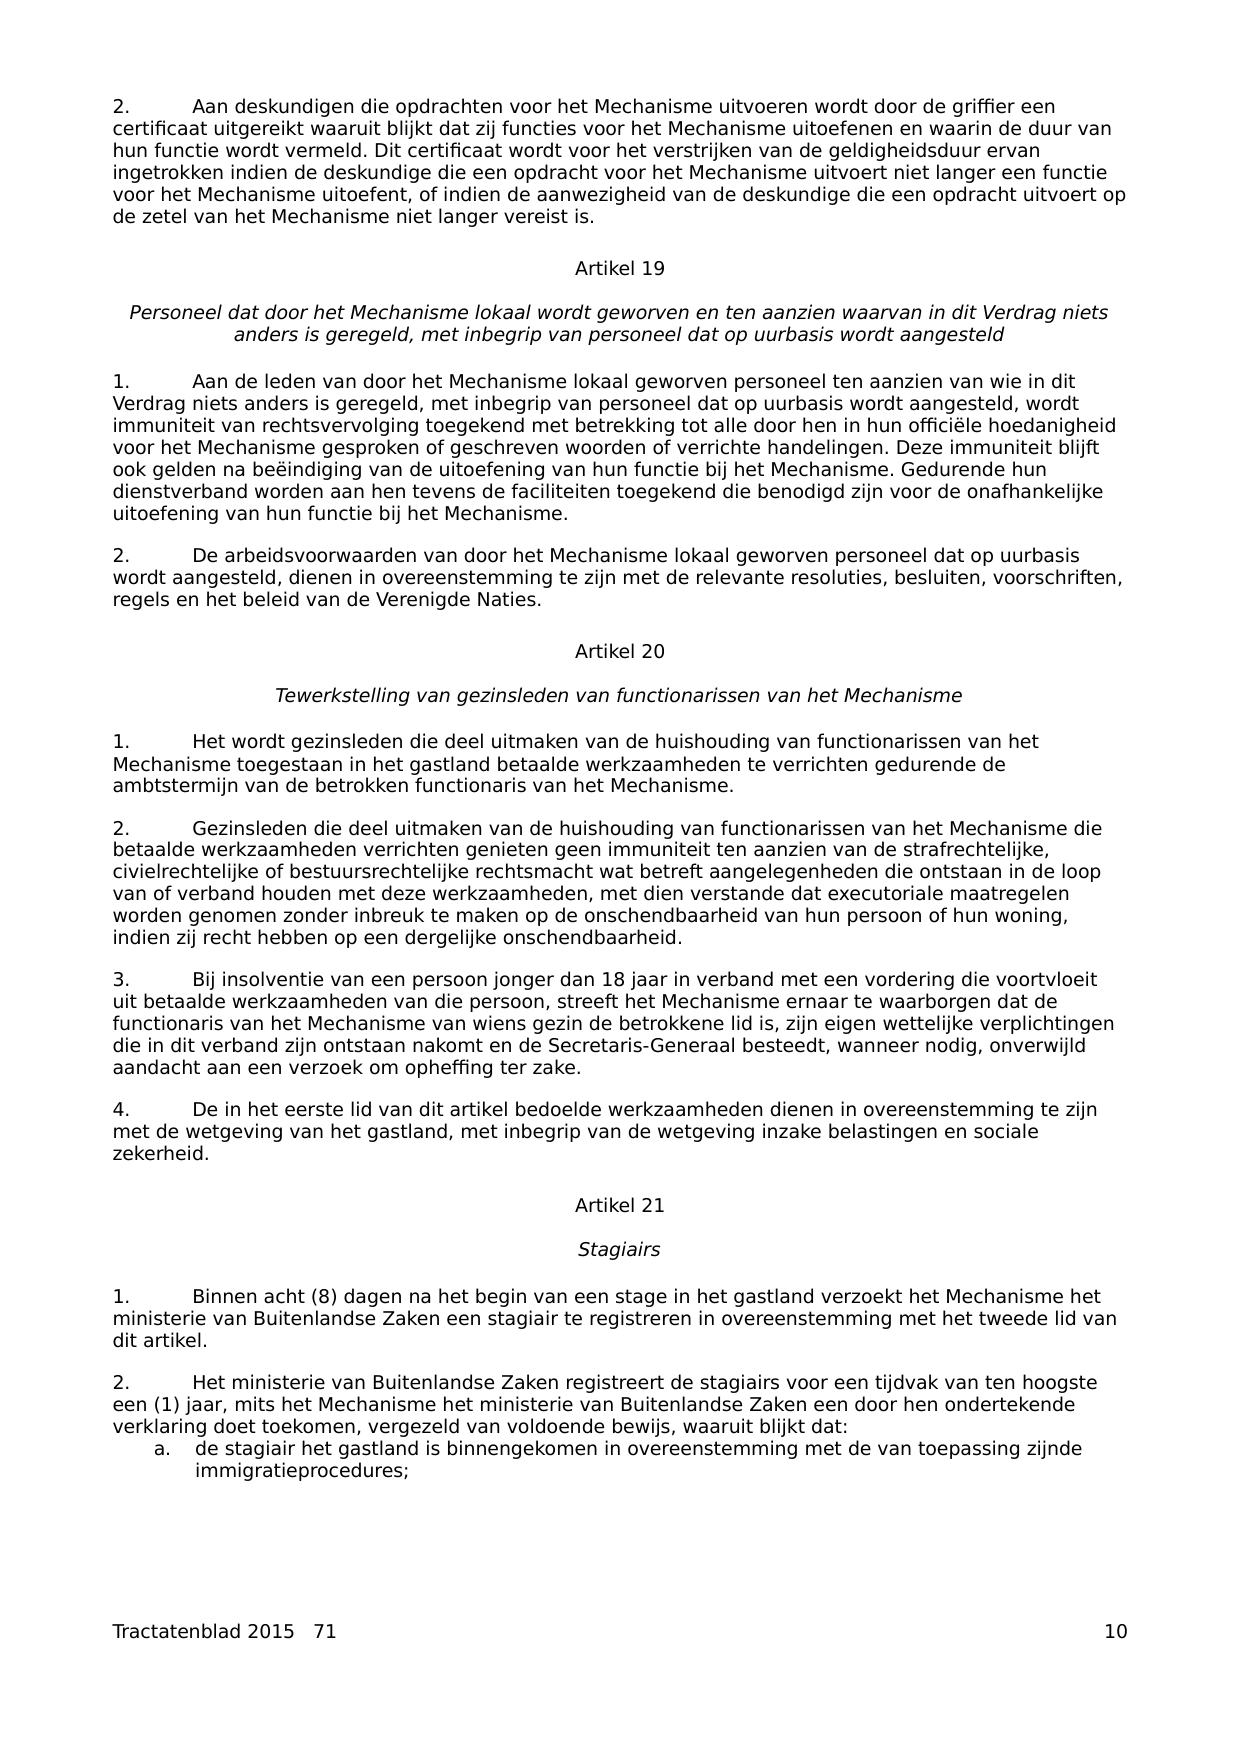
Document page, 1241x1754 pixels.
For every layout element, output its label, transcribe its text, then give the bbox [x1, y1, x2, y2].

subtitle Artikel 21 Stagiairs [112, 1195, 1128, 1261]
text 2. Gezinsleden die deel uitmaken van de huishouding van functionarissen van het Mechanisme die betaalde werkzaamheden verrichten genieten geen immuniteit ten aanzien van de strafrechtelijke, civielrechtelijke of bestuursrechtelijke rechtsmacht wat betreft aangelegenheden die ontstaan in de loop van of verband houden met deze werkzaamheden, met dien verstande dat executoriale maatregelen worden genomen zonder inbreuk te maken op de onschendbaarheid van hun persoon of hun woning, indien zij recht hebben op een dergelijke onschendbaarheid. [112, 817, 1128, 949]
text 4. De in het eerste lid van dit artikel bedoelde werkzaamheden dienen in overeenstemming te zijn met de wetgeving van het gastland, met inbegrip van de wetgeving inzake belastingen en sociale zekerheid. [112, 1099, 1128, 1165]
subtitle Artikel 20 Tewerkstelling van gezinsleden van functionarissen van het Mechanisme [112, 641, 1128, 706]
text 2. De arbeidsvoorwaarden van door het Mechanisme lokaal geworven personeel dat op uurbasis wordt aangesteld, dienen in overeenstemming te zijn met de relevante resoluties, besluiten, voorschriften, regels en het beleid van de Verenigde Naties. [112, 544, 1128, 611]
text 3. Bij insolventie van een persoon jonger dan 18 jaar in verband met een vordering die voortvloeit uit betaalde werkzaamheden van die persoon, streeft het Mechanisme ernaar te waarborgen dat de functionaris van het Mechanisme van wiens gezin de betrokkene lid is, zijn eigen wettelijke verplichtingen die in dit verband zijn ontstaan nakomt en de Secretaris-Generaal besteedt, wanneer nodig, onverwijld aandacht aan een verzoek om opheffing ter zake. [112, 969, 1128, 1079]
text a. de stagiair het gastland is binnengekomen in overeenstemming met de van toepassing zijnde immigratieprocedures; [153, 1438, 1128, 1482]
text 2. Het ministerie van Buitenlandse Zaken registreert de stagiairs voor een tijdvak van ten hoogste een (1) jaar, mits het Mechanisme het ministerie van Buitenlandse Zaken een door hen ondertekende verklaring doet toekomen, vergezeld van voldoende bewijs, waaruit blijkt dat: [112, 1372, 1128, 1438]
text 1. Het wordt gezinsleden die deel uitmaken van de huishouding van functionarissen van het Mechanisme toegestaan in het gastland betaalde werkzaamheden te verrichten gedurende de ambtstermijn van de betrokken functionaris van het Mechanisme. [112, 731, 1128, 797]
text 1. Aan de leden van door het Mechanisme lokaal geworven personeel ten aanzien van wie in dit Verdrag niets anders is geregeld, met inbegrip van personeel dat op uurbasis wordt aangesteld, wordt immuniteit van rechtsvervolging toegekend met betrekking tot alle door hen in hun officiële hoedanigheid voor het Mechanisme gesproken of geschreven woorden of verrichte handelingen. Deze immuniteit blijft ook gelden na beëindiging van de uitoefening van hun functie bij het Mechanisme. Gedurende hun dienstverband worden aan hen tevens de faciliteiten toegekend die benodigd zijn voor de onafhankelijke uitoefening van hun functie bij het Mechanisme. [112, 371, 1128, 524]
subtitle Artikel 19 Personeel dat door het Mechanisme lokaal wordt geworven en ten aanzien waarvan in dit Verdrag niets anders is geregeld, met inbegrip van personeel dat op uurbasis wordt aangesteld [112, 258, 1128, 346]
text 2. Aan deskundigen die opdrachten voor het Mechanisme uitvoeren wordt door de griffier een certificaat uitgereikt waaruit blijkt dat zij functies voor het Mechanisme uitoefenen en waarin de duur van hun functie wordt vermeld. Dit certificaat wordt voor het verstrijken van de geldigheidsduur ervan ingetrokken indien de deskundige die een opdracht voor het Mechanisme uitvoert niet langer een functie voor het Mechanisme uitoefent, of indien de aanwezigheid van de deskundige die een opdracht uitvoert op de zetel van het Mechanisme niet langer vereist is. [112, 96, 1128, 228]
text 1. Binnen acht (8) dagen na het begin van een stage in het gastland verzoekt het Mechanisme het ministerie van Buitenlandse Zaken een stagiair te registreren in overeenstemming met het tweede lid van dit artikel. [112, 1286, 1128, 1352]
